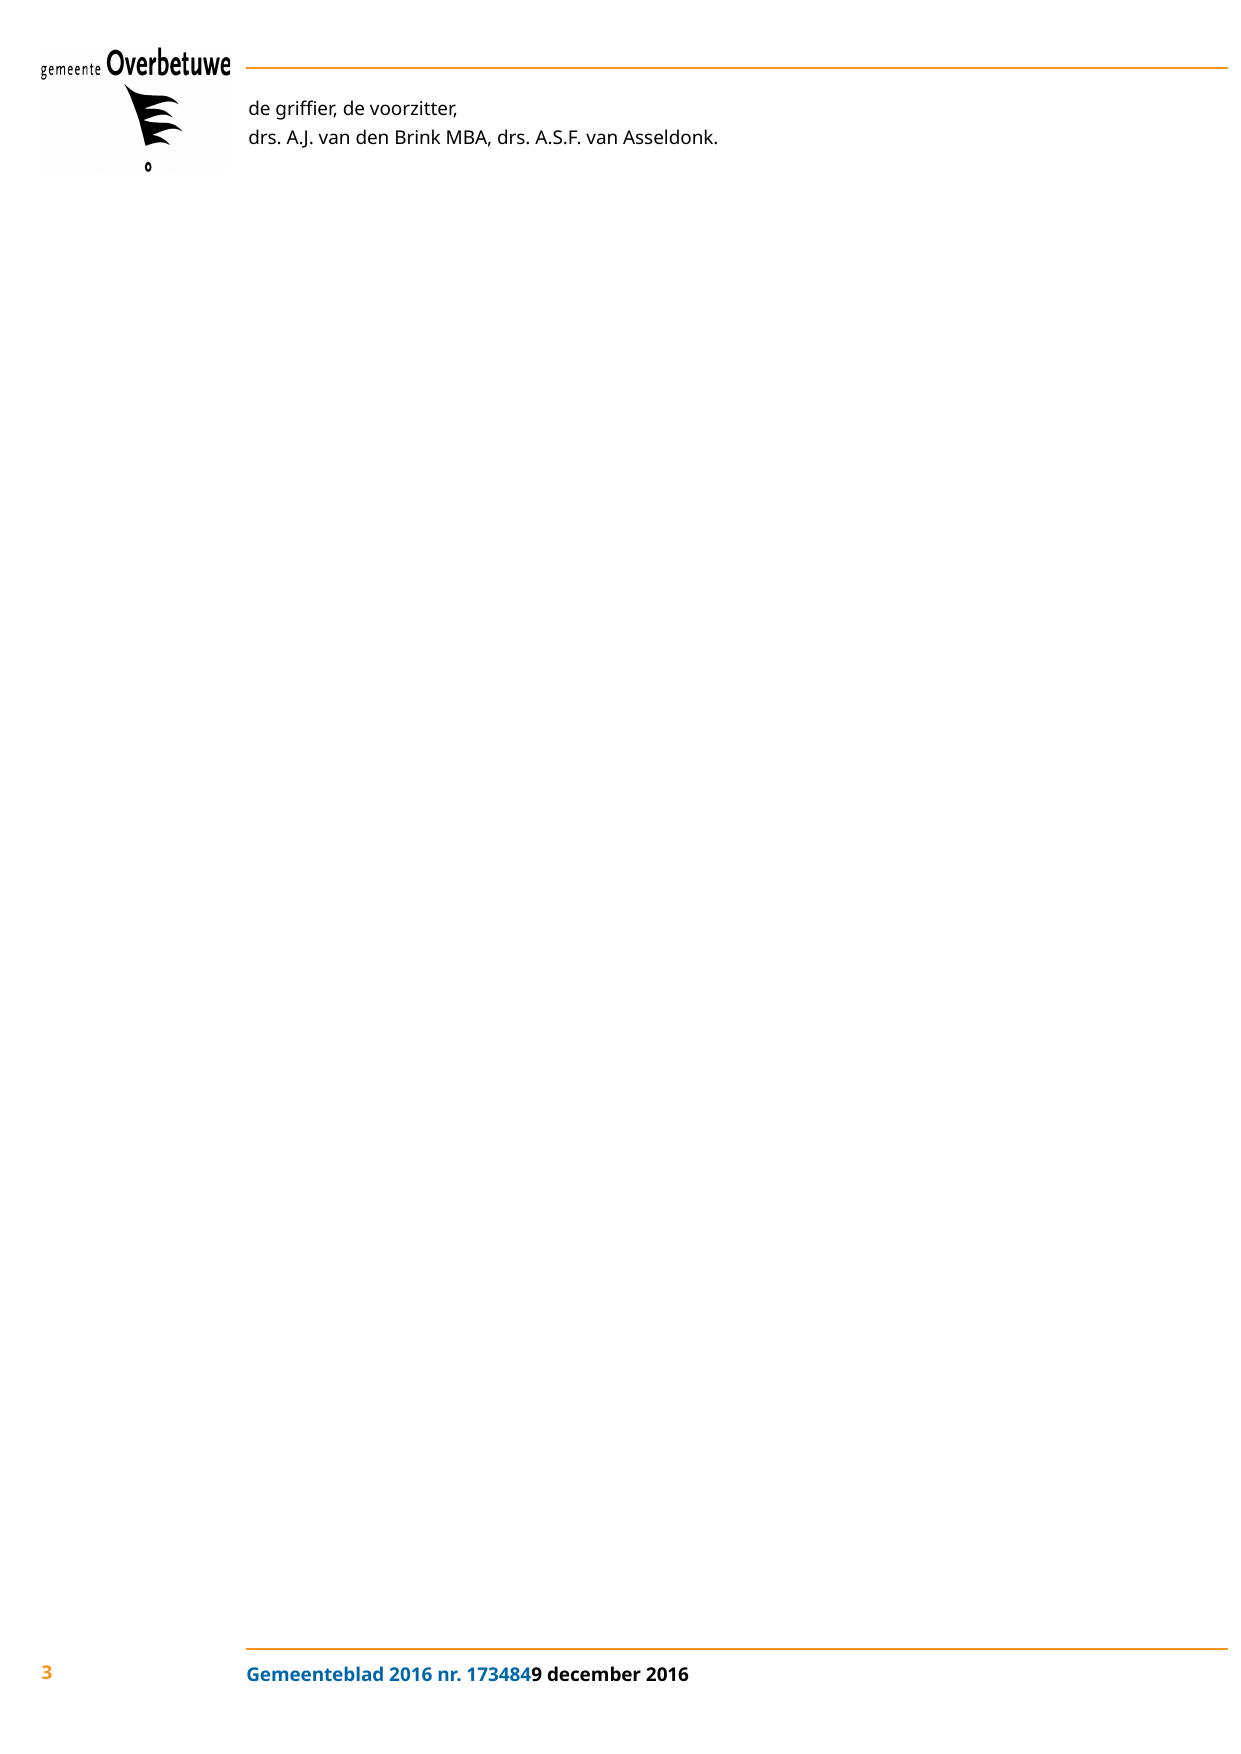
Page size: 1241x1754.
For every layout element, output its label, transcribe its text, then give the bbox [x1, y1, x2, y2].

text de griffier, de voorzitter, [248, 95, 1152, 121]
picture [41, 47, 231, 172]
text drs. A.J. van den Brink MBA, drs. A.S.F. van Asseldonk. [248, 124, 1152, 150]
